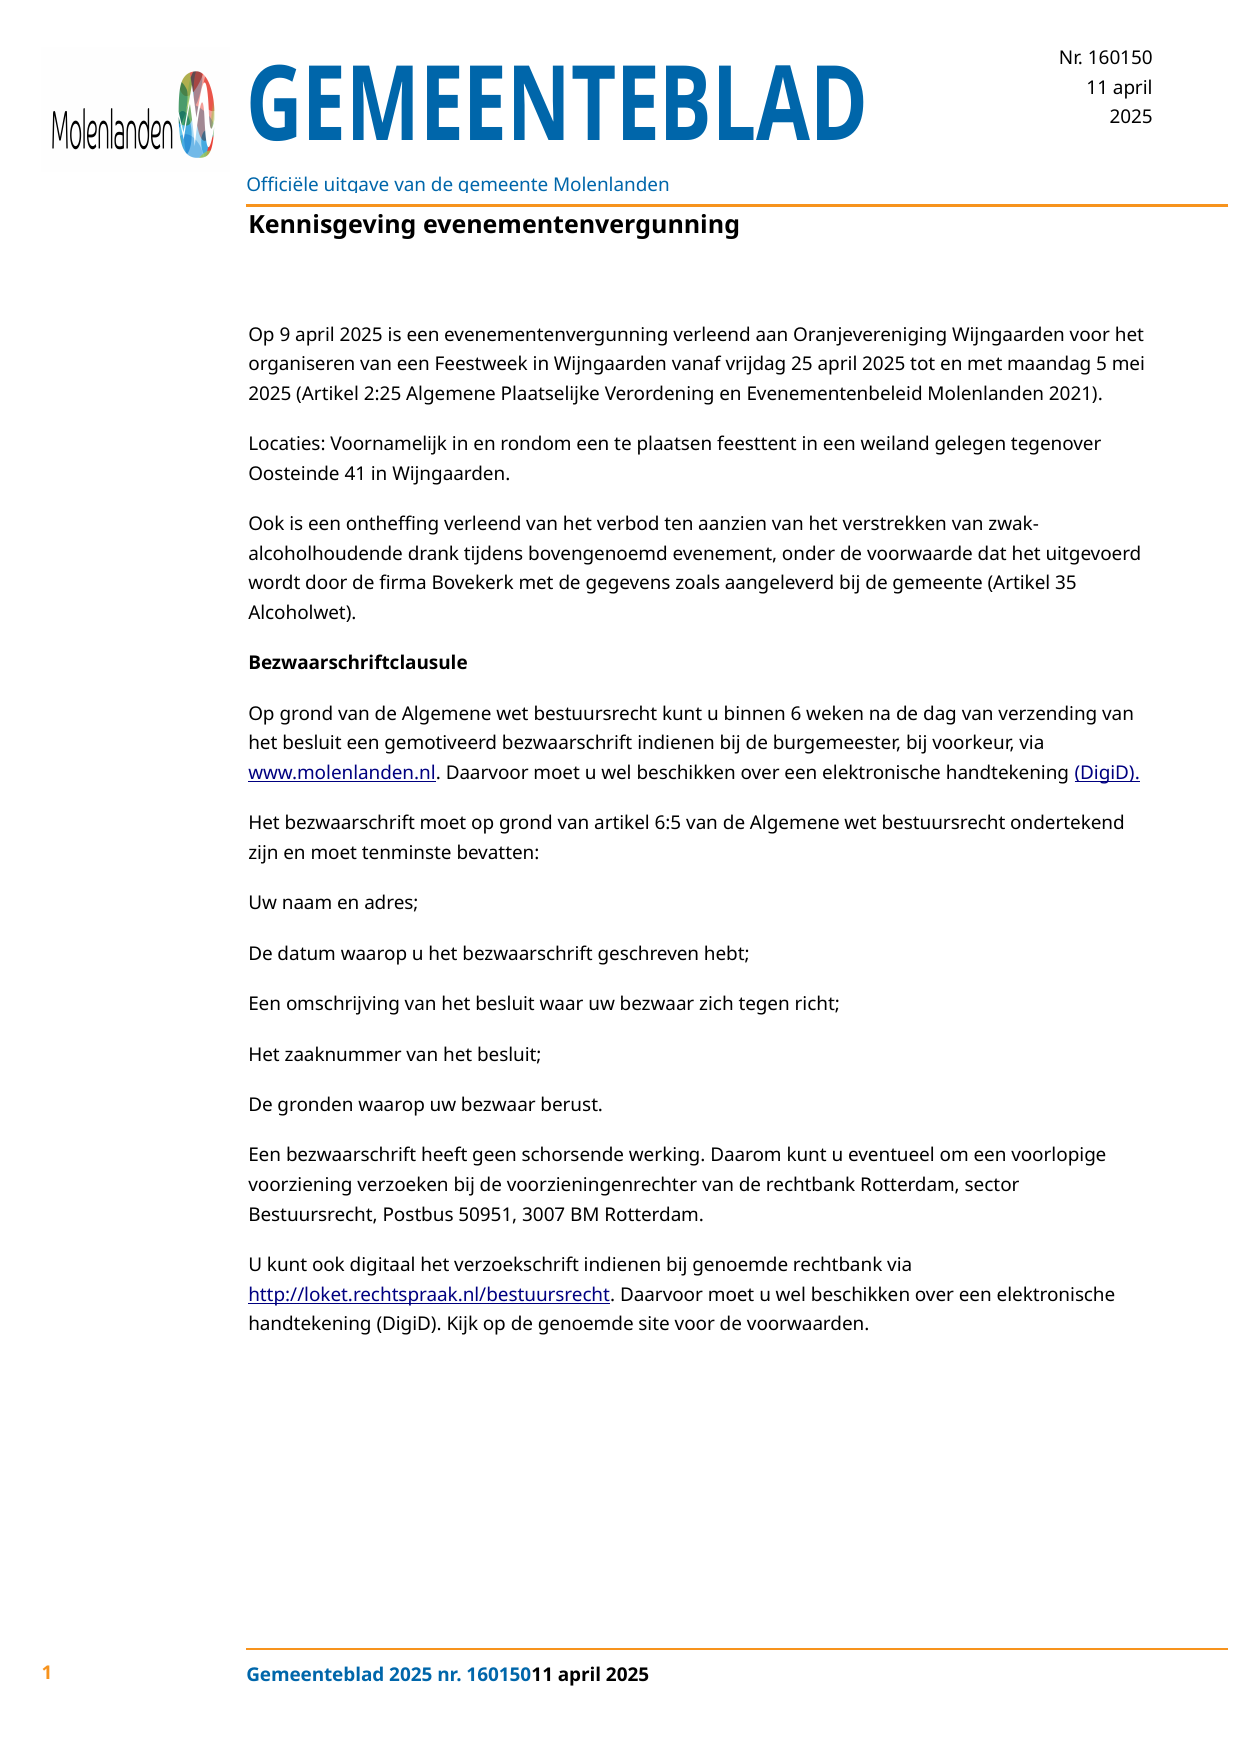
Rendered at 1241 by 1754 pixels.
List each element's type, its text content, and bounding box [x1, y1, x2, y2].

text Een bezwaarschrift heeft geen schorsende werking. Daarom kunt u eventueel om een voorlopige voorziening verzoeken bij de voorzieningenrechter van de rechtbank Rotterdam, sector Bestuursrecht, Postbus 50951, 3007 BM Rotterdam. [248, 1142, 1152, 1226]
text U kunt ook digitaal het verzoekschrift indienen bij genoemde rechtbank via http://loket.rechtspraak.nl/bestuursrecht. Daarvoor moet u wel beschikken over een elektronische handtekening (DigiD). Kijk op de genoemde site voor de voorwaarden. [248, 1251, 1152, 1336]
text De datum waarop u het bezwaarschrift geschreven hebt; [248, 940, 1152, 966]
text Een omschrijving van het besluit waar uw bezwaar zich tegen richt; [248, 990, 1152, 1016]
text Het zaaknummer van het besluit; [248, 1041, 1152, 1066]
picture [41, 47, 231, 172]
text Kennisgeving evenementenvergunning [248, 207, 1152, 241]
text De gronden waarop uw bezwaar berust. [248, 1091, 1152, 1117]
text Ook is een ontheffing verleend van het verbod ten aanzien van het verstrekken van zwak-alcoholhoudende drank tijdens bovengenoemd evenement, onder de voorwaarde dat het uitgevoerd wordt door de firma Bovekerk met de gegevens zoals aangeleverd bij de gemeente (Artikel 35 Alcoholwet). [248, 510, 1152, 625]
text Op grond van de Algemene wet bestuursrecht kunt u binnen 6 weken na de dag van verzending van het besluit een gemotiveerd bezwaarschrift indienen bij de burgemeester, bij voorkeur, via www.molenlanden.nl. Daarvoor moet u wel beschikken over een elektronische handtekening (DigiD). [248, 700, 1152, 785]
text Het bezwaarschrift moet op grond van artikel 6:5 van de Algemene wet bestuursrecht ondertekend zijn en moet tenminste bevatten: [248, 809, 1152, 865]
text Op 9 april 2025 is een evenementenvergunning verleend aan Oranjevereniging Wijngaarden voor het organiseren van een Feestweek in Wijngaarden vanaf vrijdag 25 april 2025 tot en met maandag 5 mei 2025 (Artikel 2:25 Algemene Plaatselijke Verordening en Evenementenbeleid Molenlanden 2021). [248, 321, 1152, 406]
text Uw naam en adres; [248, 889, 1152, 915]
text Bezwaarschriftclausule [248, 649, 1152, 675]
text Locaties: Voornamelijk in en rondom een te plaatsen feesttent in een weiland gelegen tegenover Oosteinde 41 in Wijngaarden. [248, 430, 1152, 486]
